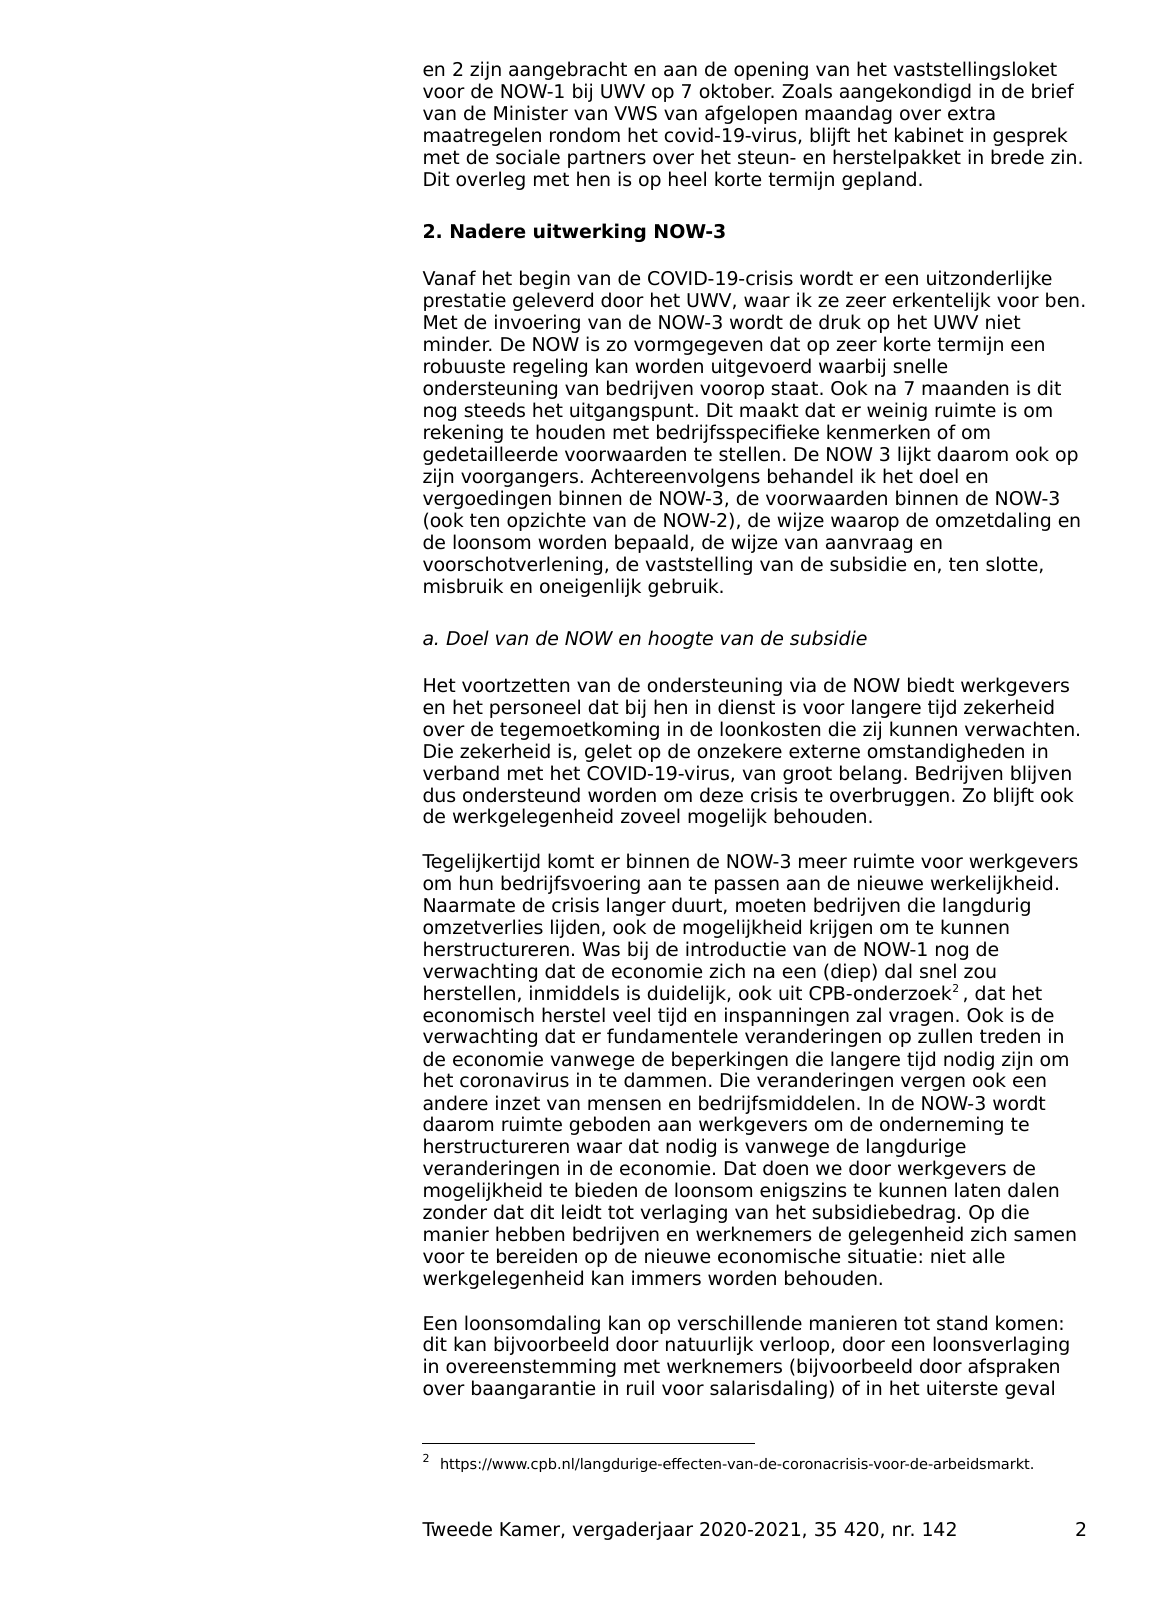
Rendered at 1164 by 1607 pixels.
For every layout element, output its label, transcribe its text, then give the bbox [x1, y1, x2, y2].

subtitle 2. Nadere uitwerking NOW-3 [422, 221, 1087, 243]
text Het voortzetten van de ondersteuning via de NOW biedt werkgevers en het personeel dat bij hen in dienst is voor langere tijd zekerheid over de tegemoetkoming in de loonkosten die zij kunnen verwachten. Die zekerheid is, gelet op de onzekere externe omstandigheden in verband met het COVID-19-virus, van groot belang. Bedrijven blijven dus ondersteund worden om deze crisis te overbruggen. Zo blijft ook de werkgelegenheid zoveel mogelijk behouden. [422, 674, 1087, 828]
text Vanaf het begin van de COVID-19-crisis wordt er een uitzonderlijke prestatie geleverd door het UWV, waar ik ze zeer erkentelijk voor ben. Met de invoering van de NOW-3 wordt de druk op het UWV niet minder. De NOW is zo vormgegeven dat op zeer korte termijn een robuuste regeling kan worden uitgevoerd waarbij snelle ondersteuning van bedrijven voorop staat. Ook na 7 maanden is dit nog steeds het uitgangspunt. Dit maakt dat er weinig ruimte is om rekening te houden met bedrijfsspecifieke kenmerken of om gedetailleerde voorwaarden te stellen. De NOW 3 lijkt daarom ook op zijn voorgangers. Achtereenvolgens behandel ik het doel en vergoedingen binnen de NOW-3, de voorwaarden binnen de NOW-3 (ook ten opzichte van de NOW-2), de wijze waarop de omzetdaling en de loonsom worden bepaald, de wijze van aanvraag en voorschotverlening, de vaststelling van de subsidie en, ten slotte, misbruik en oneigenlijk gebruik. [422, 268, 1087, 598]
text https://www.cpb.nl/langdurige-effecten-van-de-coronacrisis-voor-de-arbeidsmarkt. [422, 1452, 1087, 1474]
text en 2 zijn aangebracht en aan de opening van het vaststellingsloket voor de NOW-1 bij UWV op 7 oktober. Zoals aangekondigd in de brief van de Minister van VWS van afgelopen maandag over extra maatregelen rondom het covid-19-virus, blijft het kabinet in gesprek met de sociale partners over het steun- en herstelpakket in brede zin. Dit overleg met hen is op heel korte termijn gepland. [422, 59, 1087, 191]
text Tegelijkertijd komt er binnen de NOW-3 meer ruimte voor werkgevers om hun bedrijfsvoering aan te passen aan de nieuwe werkelijkheid. Naarmate de crisis langer duurt, moeten bedrijven die langdurig omzetverlies lijden, ook de mogelijkheid krijgen om te kunnen herstructureren. Was bij de introductie van de NOW-1 nog de verwachting dat de economie zich na een (diep) dal snel zou herstellen, inmiddels is duidelijk, ook uit CPB-onderzoek, dat het economisch herstel veel tijd en inspanningen zal vragen. Ook is de verwachting dat er fundamentele veranderingen op zullen treden in de economie vanwege de beperkingen die langere tijd nodig zijn om het coronavirus in te dammen. Die veranderingen vergen ook een andere inzet van mensen en bedrijfsmiddelen. In de NOW-3 wordt daarom ruimte geboden aan werkgevers om de onderneming te herstructureren waar dat nodig is vanwege de langdurige veranderingen in de economie. Dat doen we door werkgevers de mogelijkheid te bieden de loonsom enigszins te kunnen laten dalen zonder dat dit leidt tot verlaging van het subsidiebedrag. Op die manier hebben bedrijven en werknemers de gelegenheid zich samen voor te bereiden op de nieuwe economische situatie: niet alle werkgelegenheid kan immers worden behouden. [422, 851, 1087, 1290]
text Een loonsomdaling kan op verschillende manieren tot stand komen: dit kan bijvoorbeeld door natuurlijk verloop, door een loonsverlaging in overeenstemming met werknemers (bijvoorbeeld door afspraken over baangarantie in ruil voor salarisdaling) of in het uiterste geval [422, 1312, 1087, 1400]
subtitle a. Doel van de NOW en hoogte van de subsidie [422, 628, 1087, 649]
